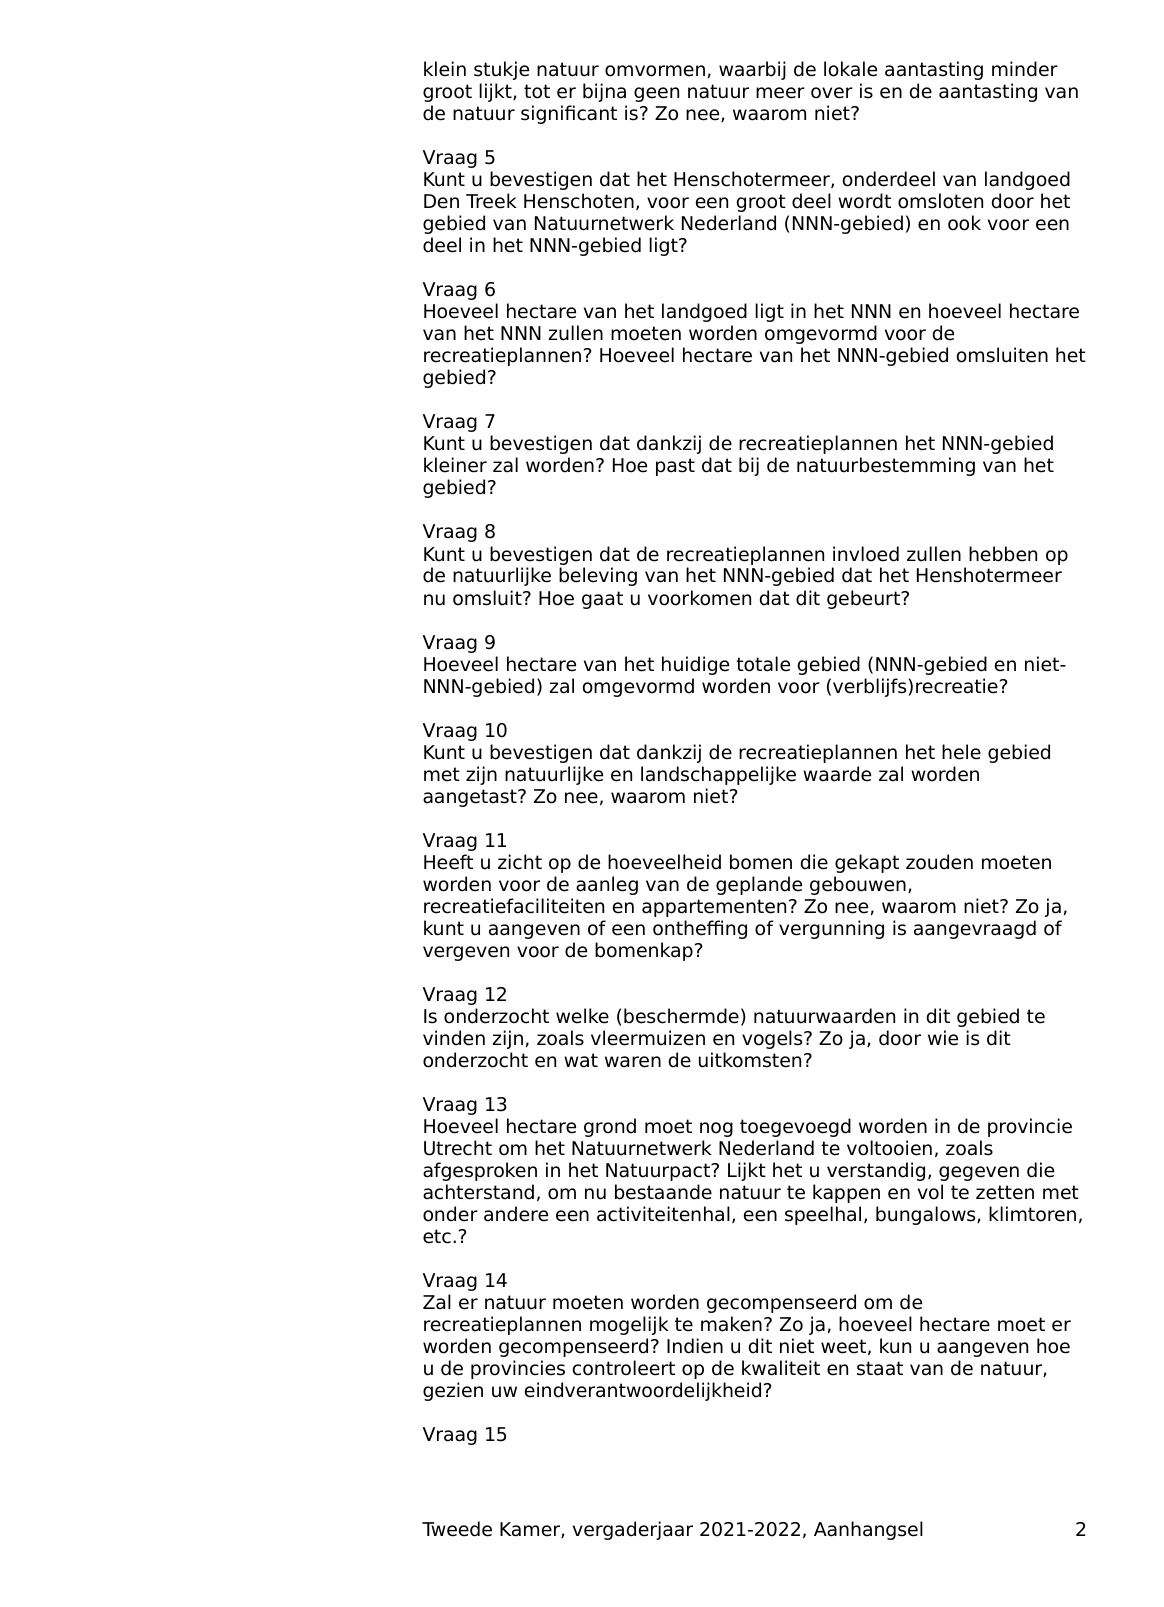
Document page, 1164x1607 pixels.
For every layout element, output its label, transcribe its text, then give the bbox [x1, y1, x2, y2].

text Vraag 5 [422, 147, 1087, 169]
text klein stukje natuur omvormen, waarbij de lokale aantasting minder groot lijkt, tot er bijna geen natuur meer over is en de aantasting van de natuur significant is? Zo nee, waarom niet? [422, 59, 1087, 125]
text Vraag 8 [422, 521, 1087, 543]
text Kunt u bevestigen dat dankzij de recreatieplannen het NNN-gebied kleiner zal worden? Hoe past dat bij de natuurbestemming van het gebied? [422, 433, 1087, 499]
text Vraag 6 [422, 279, 1087, 301]
text Vraag 7 [422, 411, 1087, 433]
text Kunt u bevestigen dat dankzij de recreatieplannen het hele gebied met zijn natuurlijke en landschappelijke waarde zal worden aangetast? Zo nee, waarom niet? [422, 742, 1087, 808]
text Hoeveel hectare grond moet nog toegevoegd worden in de provincie Utrecht om het Natuurnetwerk Nederland te voltooien, zoals afgesproken in het Natuurpact? Lijkt het u verstandig, gegeven die achterstand, om nu bestaande natuur te kappen en vol te zetten met onder andere een activiteitenhal, een speelhal, bungalows, klimtoren, etc.? [422, 1116, 1087, 1248]
text Vraag 12 [422, 984, 1087, 1006]
text Zal er natuur moeten worden gecompenseerd om de recreatieplannen mogelijk te maken? Zo ja, hoeveel hectare moet er worden gecompenseerd? Indien u dit niet weet, kun u aangeven hoe u de provincies controleert op de kwaliteit en staat van de natuur, gezien uw eindverantwoordelijkheid? [422, 1292, 1087, 1402]
text Kunt u bevestigen dat de recreatieplannen invloed zullen hebben op de natuurlijke beleving van het NNN-gebied dat het Henshotermeer nu omsluit? Hoe gaat u voorkomen dat dit gebeurt? [422, 543, 1087, 609]
text Vraag 13 [422, 1094, 1087, 1116]
text Kunt u bevestigen dat het Henschotermeer, onderdeel van landgoed Den Treek Henschoten, voor een groot deel wordt omsloten door het gebied van Natuurnetwerk Nederland (NNN-gebied) en ook voor een deel in het NNN-gebied ligt? [422, 169, 1087, 257]
text Vraag 15 [422, 1424, 1087, 1446]
text Vraag 14 [422, 1270, 1087, 1292]
text Hoeveel hectare van het huidige totale gebied (NNN-gebied en niet-NNN-gebied) zal omgevormd worden voor (verblijfs)recreatie? [422, 653, 1087, 697]
text Vraag 10 [422, 720, 1087, 742]
text Is onderzocht welke (beschermde) natuurwaarden in dit gebied te vinden zijn, zoals vleermuizen en vogels? Zo ja, door wie is dit onderzocht en wat waren de uitkomsten? [422, 1006, 1087, 1072]
text Hoeveel hectare van het landgoed ligt in het NNN en hoeveel hectare van het NNN zullen moeten worden omgevormd voor de recreatieplannen? Hoeveel hectare van het NNN-gebied omsluiten het gebied? [422, 301, 1087, 389]
text Heeft u zicht op de hoeveelheid bomen die gekapt zouden moeten worden voor de aanleg van de geplande gebouwen, recreatiefaciliteiten en appartementen? Zo nee, waarom niet? Zo ja, kunt u aangeven of een ontheffing of vergunning is aangevraagd of vergeven voor de bomenkap? [422, 852, 1087, 962]
text Vraag 11 [422, 830, 1087, 852]
text Vraag 9 [422, 632, 1087, 653]
